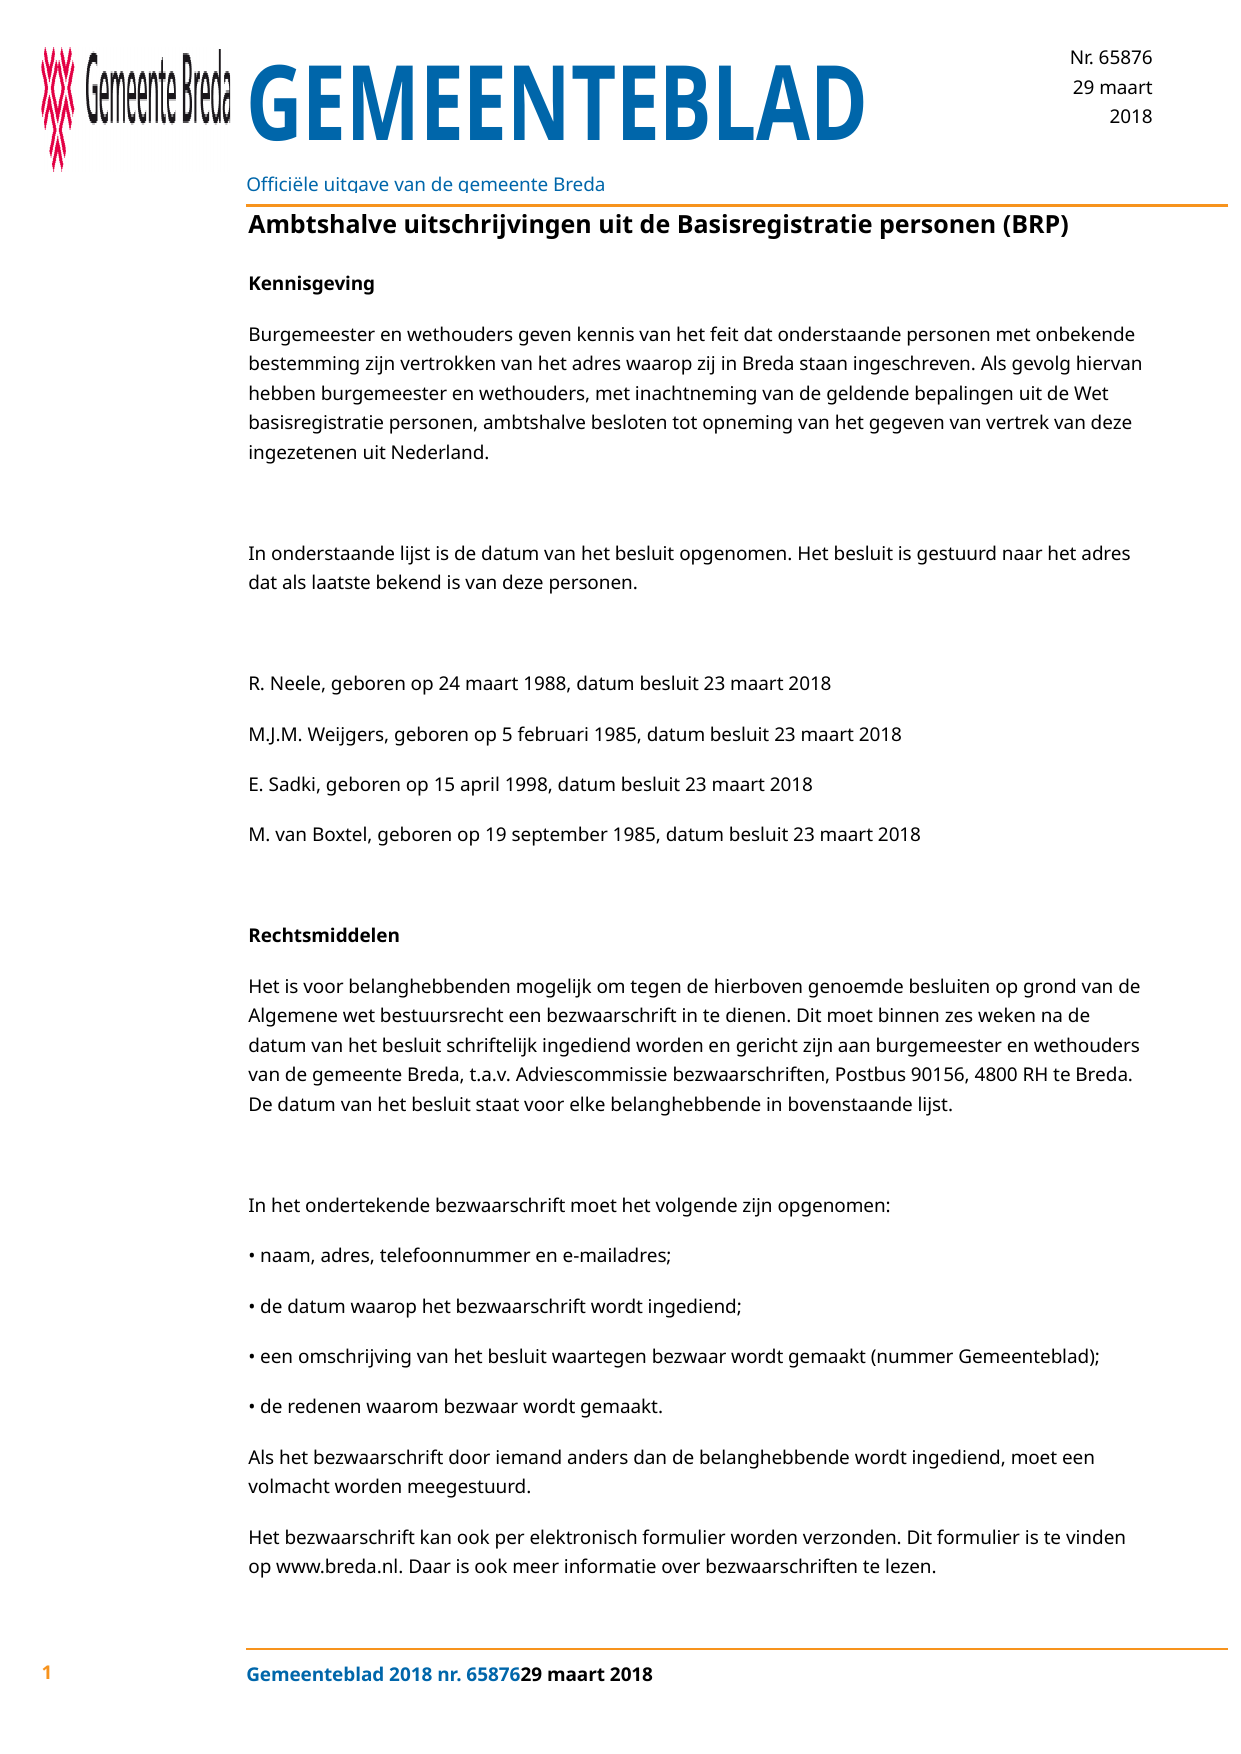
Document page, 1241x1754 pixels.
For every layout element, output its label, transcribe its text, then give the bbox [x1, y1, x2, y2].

picture [41, 47, 231, 172]
text • de datum waarop het bezwaarschrift wordt ingediend; [248, 1293, 1152, 1318]
text Rechtsmiddelen [248, 922, 1152, 948]
text In het ondertekende bezwaarschrift moet het volgende zijn opgenomen: [248, 1192, 1152, 1218]
text Ambtshalve uitschrijvingen uit de Basisregistratie personen (BRP) [248, 207, 1152, 241]
text Het bezwaarschrift kan ook per elektronisch formulier worden verzonden. Dit formulier is te vinden op www.breda.nl. Daar is ook meer informatie over bezwaarschriften te lezen. [248, 1524, 1152, 1579]
text • de redenen waarom bezwaar wordt gemaakt. [248, 1394, 1152, 1419]
text E. Sadki, geboren op 15 april 1998, datum besluit 23 maart 2018 [248, 771, 1152, 797]
text Het is voor belanghebbenden mogelijk om tegen de hierboven genoemde besluiten op grond van de Algemene wet bestuursrecht een bezwaarschrift in te dienen. Dit moet binnen zes weken na de datum van het besluit schriftelijk ingediend worden en gericht zijn aan burgemeester en wethouders van de gemeente Breda, t.a.v. Adviescommissie bezwaarschriften, Postbus 90156, 4800 RH te Breda. De datum van het besluit staat voor elke belanghebbende in bovenstaande lijst. [248, 973, 1152, 1117]
text Burgemeester en wethouders geven kennis van het feit dat onderstaande personen met onbekende bestemming zijn vertrokken van het adres waarop zij in Breda staan ingeschreven. Als gevolg hiervan hebben burgemeester en wethouders, met inachtneming van de geldende bepalingen uit de Wet basisregistratie personen, ambtshalve besloten tot opneming van het gegeven van vertrek van deze ingezetenen uit Nederland. [248, 321, 1152, 465]
text R. Neele, geboren op 24 maart 1988, datum besluit 23 maart 2018 [248, 670, 1152, 696]
text M. van Boxtel, geboren op 19 september 1985, datum besluit 23 maart 2018 [248, 822, 1152, 847]
text In onderstaande lijst is de datum van het besluit opgenomen. Het besluit is gestuurd naar het adres dat als laatste bekend is van deze personen. [248, 540, 1152, 595]
text Kennisgeving [248, 270, 1152, 296]
text • naam, adres, telefoonnummer en e-mailadres; [248, 1242, 1152, 1268]
text • een omschrijving van het besluit waartegen bezwaar wordt gemaakt (nummer Gemeenteblad); [248, 1343, 1152, 1369]
text Als het bezwaarschrift door iemand anders dan de belanghebbende wordt ingediend, moet een volmacht worden meegestuurd. [248, 1444, 1152, 1499]
text M.J.M. Weijgers, geboren op 5 februari 1985, datum besluit 23 maart 2018 [248, 721, 1152, 746]
